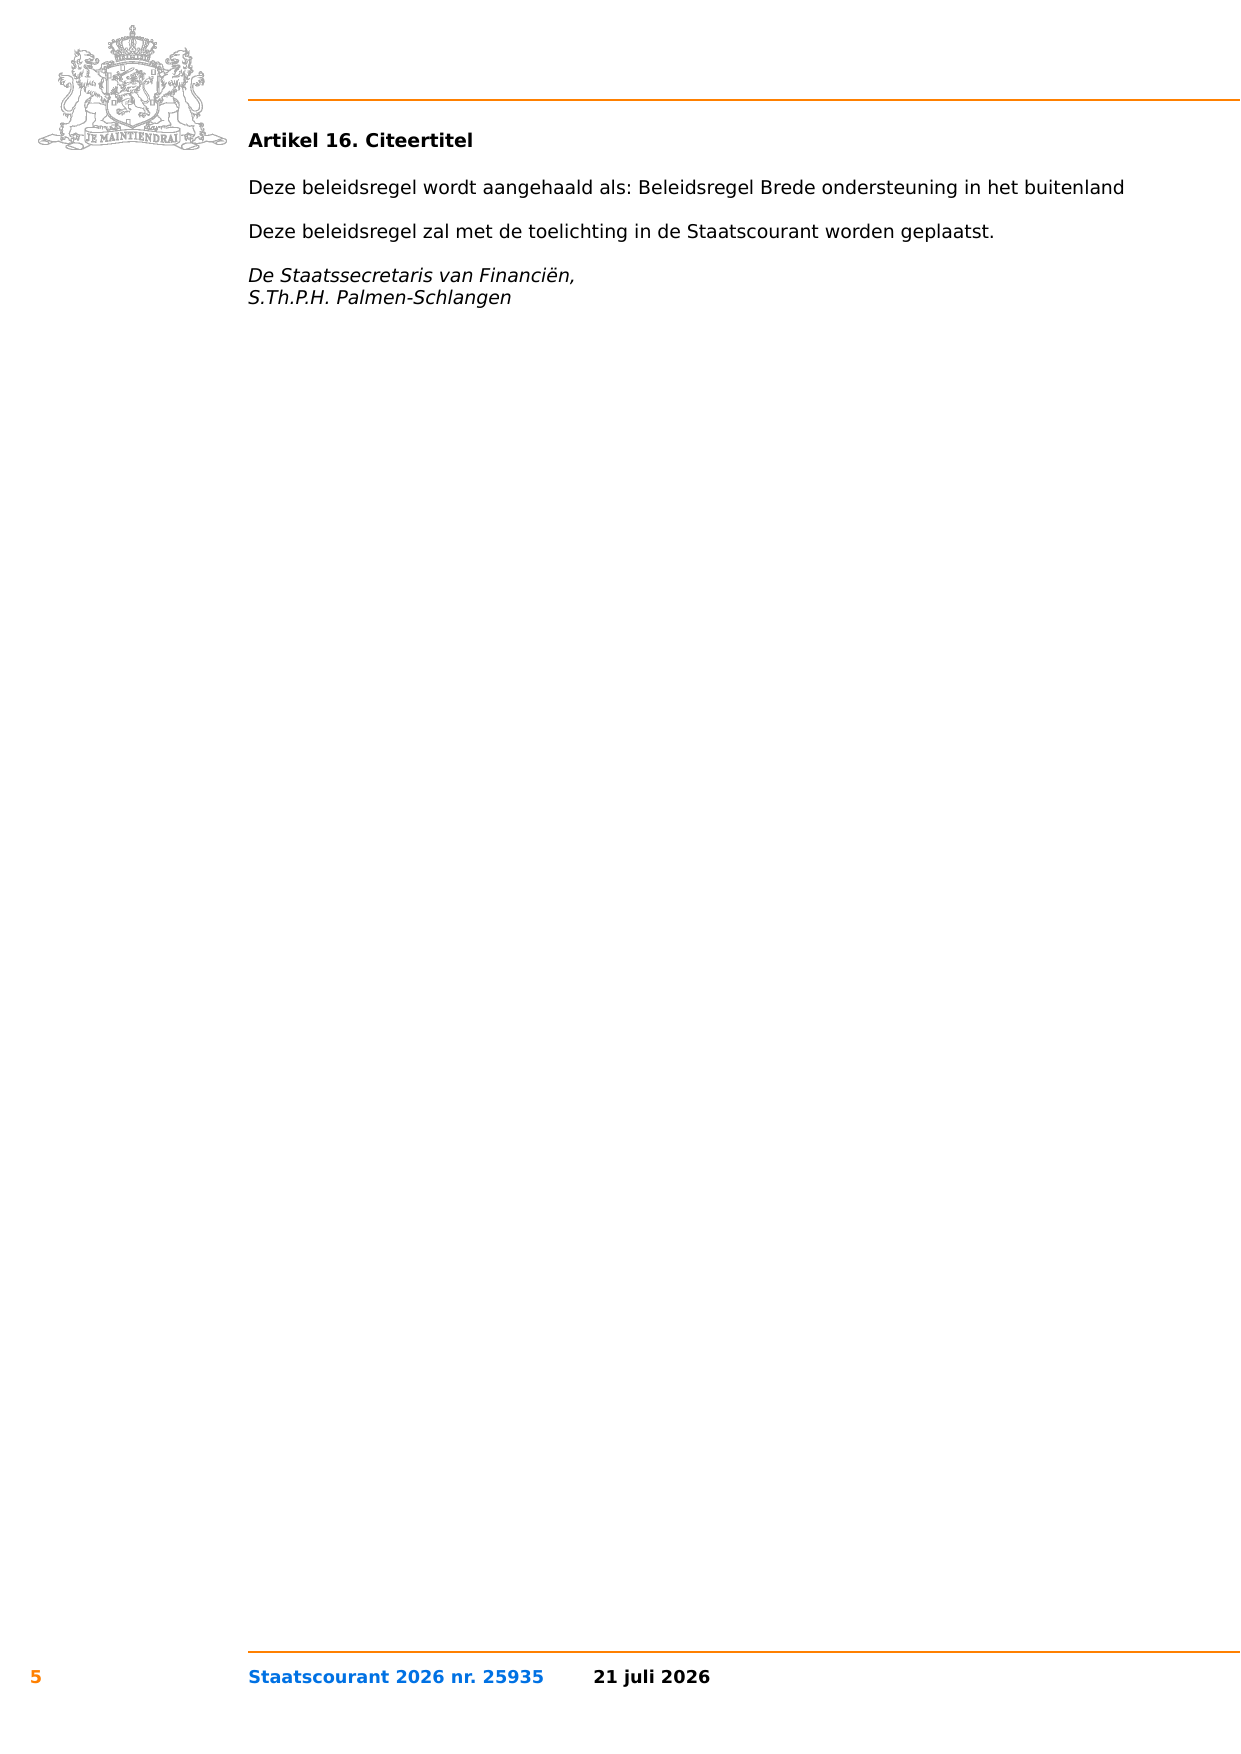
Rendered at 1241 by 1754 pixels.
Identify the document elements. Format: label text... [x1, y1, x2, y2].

subtitle Artikel 16. Citeertitel [248, 130, 1163, 152]
picture [38, 25, 227, 150]
text Deze beleidsregel zal met de toelichting in de Staatscourant worden geplaatst. [248, 221, 1163, 243]
text Deze beleidsregel wordt aangehaald als: Beleidsregel Brede ondersteuning in het buitenland [248, 177, 1163, 199]
text De Staatssecretaris van Financiën, S.Th.P.H. Palmen-Schlangen [248, 264, 1163, 308]
